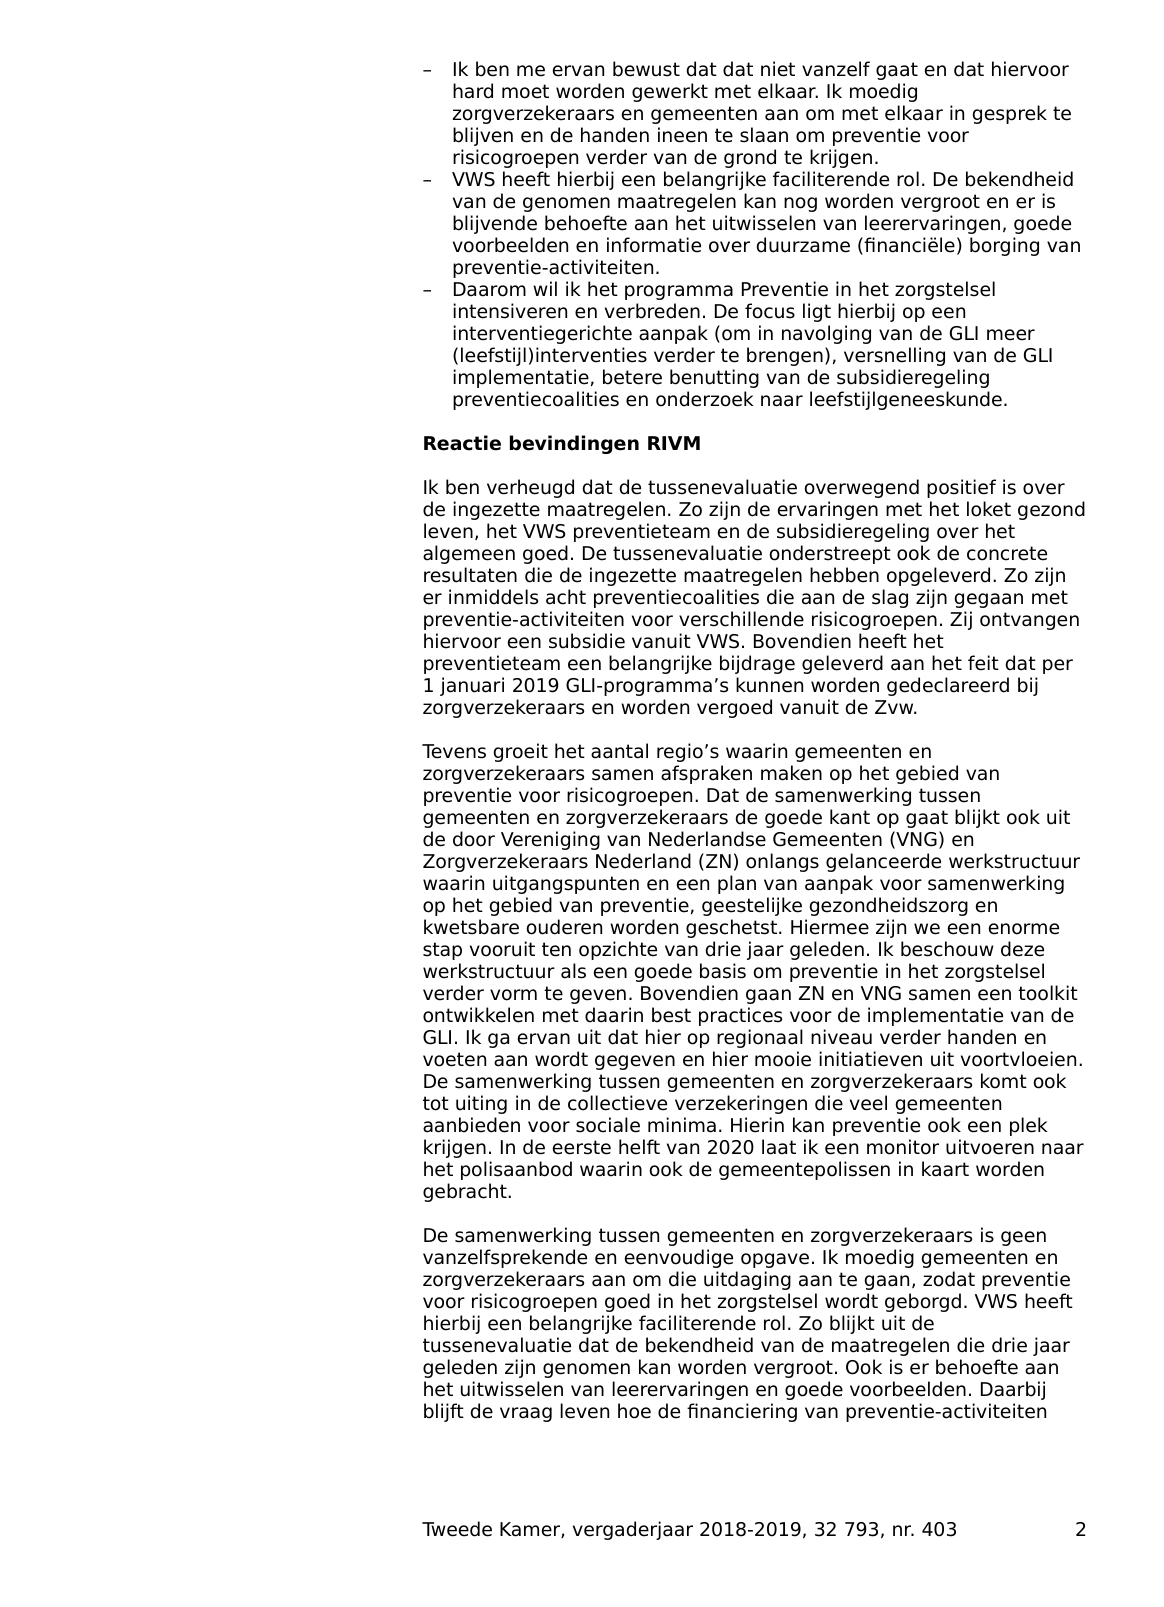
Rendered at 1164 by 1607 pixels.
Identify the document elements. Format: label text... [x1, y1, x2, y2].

text – Ik ben me ervan bewust dat dat niet vanzelf gaat en dat hiervoor hard moet worden gewerkt met elkaar. Ik moedig zorgverzekeraars en gemeenten aan om met elkaar in gesprek te blijven en de handen ineen te slaan om preventie voor risicogroepen verder van de grond te krijgen. [422, 59, 1087, 169]
subtitle Reactie bevindingen RIVM [422, 433, 1087, 455]
text De samenwerking tussen gemeenten en zorgverzekeraars is geen vanzelfsprekende en eenvoudige opgave. Ik moedig gemeenten en zorgverzekeraars aan om die uitdaging aan te gaan, zodat preventie voor risicogroepen goed in het zorgstelsel wordt geborgd. VWS heeft hierbij een belangrijke faciliterende rol. Zo blijkt uit de tussenevaluatie dat de bekendheid van de maatregelen die drie jaar geleden zijn genomen kan worden vergroot. Ook is er behoefte aan het uitwisselen van leerervaringen en goede voorbeelden. Daarbij blijft de vraag leven hoe de financiering van preventie-activiteiten [422, 1225, 1087, 1423]
text – VWS heeft hierbij een belangrijke faciliterende rol. De bekendheid van de genomen maatregelen kan nog worden vergroot en er is blijvende behoefte aan het uitwisselen van leerervaringen, goede voorbeelden en informatie over duurzame (financiële) borging van preventie-activiteiten. [422, 169, 1087, 279]
text – Daarom wil ik het programma Preventie in het zorgstelsel intensiveren en verbreden. De focus ligt hierbij op een interventiegerichte aanpak (om in navolging van de GLI meer (leefstijl)interventies verder te brengen), versnelling van de GLI implementatie, betere benutting van de subsidieregeling preventiecoalities en onderzoek naar leefstijlgeneeskunde. [422, 279, 1087, 411]
text Ik ben verheugd dat de tussenevaluatie overwegend positief is over de ingezette maatregelen. Zo zijn de ervaringen met het loket gezond leven, het VWS preventieteam en de subsidieregeling over het algemeen goed. De tussenevaluatie onderstreept ook de concrete resultaten die de ingezette maatregelen hebben opgeleverd. Zo zijn er inmiddels acht preventiecoalities die aan de slag zijn gegaan met preventie-activiteiten voor verschillende risicogroepen. Zij ontvangen hiervoor een subsidie vanuit VWS. Bovendien heeft het preventieteam een belangrijke bijdrage geleverd aan het feit dat per 1 januari 2019 GLI-programma’s kunnen worden gedeclareerd bij zorgverzekeraars en worden vergoed vanuit de Zvw. [422, 477, 1087, 719]
text Tevens groeit het aantal regio’s waarin gemeenten en zorgverzekeraars samen afspraken maken op het gebied van preventie voor risicogroepen. Dat de samenwerking tussen gemeenten en zorgverzekeraars de goede kant op gaat blijkt ook uit de door Vereniging van Nederlandse Gemeenten (VNG) en Zorgverzekeraars Nederland (ZN) onlangs gelanceerde werkstructuur waarin uitgangspunten en een plan van aanpak voor samenwerking op het gebied van preventie, geestelijke gezondheidszorg en kwetsbare ouderen worden geschetst. Hiermee zijn we een enorme stap vooruit ten opzichte van drie jaar geleden. Ik beschouw deze werkstructuur als een goede basis om preventie in het zorgstelsel verder vorm te geven. Bovendien gaan ZN en VNG samen een toolkit ontwikkelen met daarin best practices voor de implementatie van de GLI. Ik ga ervan uit dat hier op regionaal niveau verder handen en voeten aan wordt gegeven en hier mooie initiatieven uit voortvloeien. De samenwerking tussen gemeenten en zorgverzekeraars komt ook tot uiting in de collectieve verzekeringen die veel gemeenten aanbieden voor sociale minima. Hierin kan preventie ook een plek krijgen. In de eerste helft van 2020 laat ik een monitor uitvoeren naar het polisaanbod waarin ook de gemeentepolissen in kaart worden gebracht. [422, 741, 1087, 1203]
